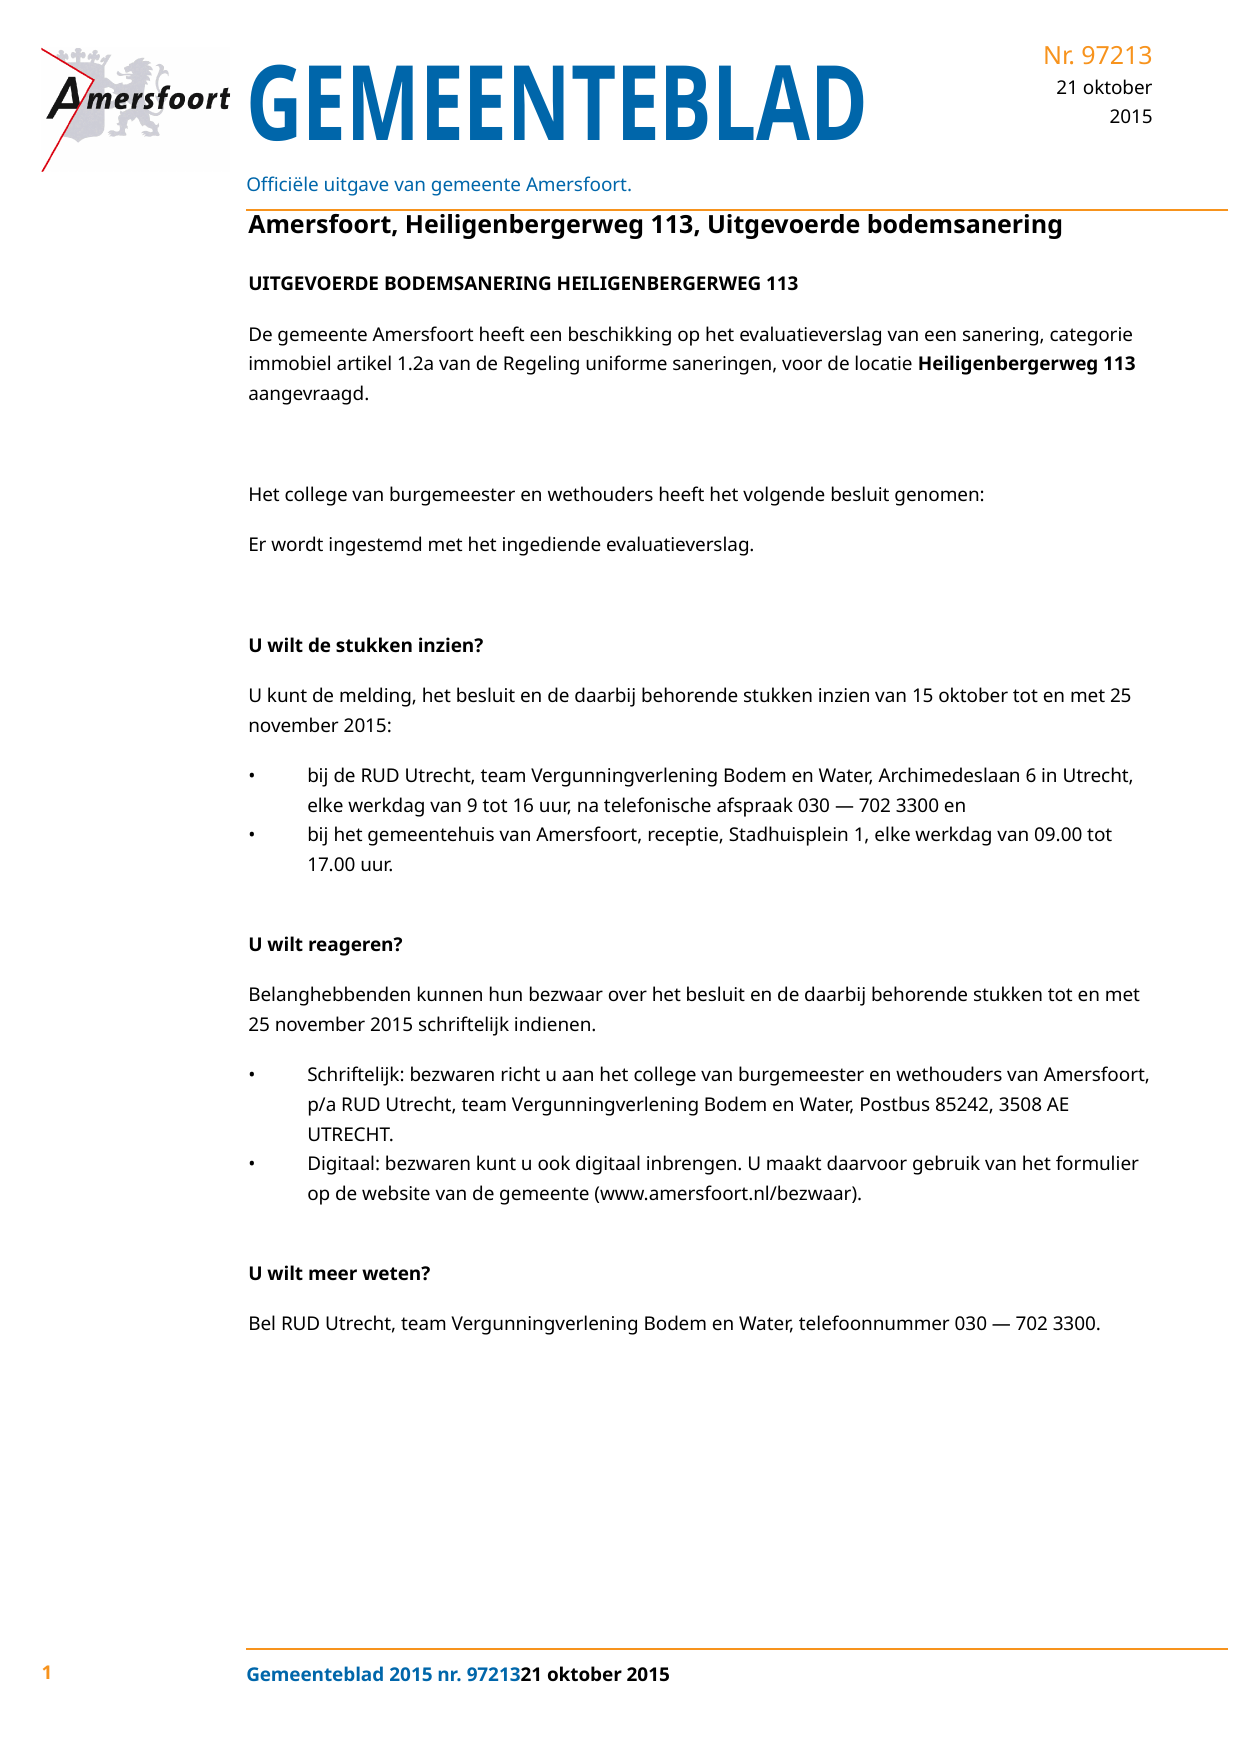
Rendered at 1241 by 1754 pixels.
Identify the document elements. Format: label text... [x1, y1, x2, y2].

picture [41, 47, 231, 172]
text UITGEVOERDE BODEMSANERING HEILIGENBERGERWEG 113 [248, 270, 1152, 296]
text Het college van burgemeester en wethouders heeft het volgende besluit genomen: [248, 481, 1152, 506]
text Amersfoort, Heiligenbergerweg 113, Uitgevoerde bodemsanering [248, 211, 1152, 241]
text U wilt de stukken inzien? [248, 632, 1152, 658]
text U wilt reageren? [248, 931, 1152, 957]
list bij de RUD Utrecht, team Vergunningverlening Bodem en Water, Archimedeslaan 6 in Utrecht, elke werkdag van 9 tot 16 uur, na telefonische afspraak 030 — 702 3300 en [248, 762, 1152, 818]
list Digitaal: bezwaren kunt u ook digitaal inbrengen. U maakt daarvoor gebruik van het formulier op de website van de gemeente (www.amersfoort.nl/bezwaar). [248, 1150, 1152, 1206]
text U wilt meer weten? [248, 1260, 1152, 1286]
text Belanghebbenden kunnen hun bezwaar over het besluit en de daarbij behorende stukken tot en met 25 november 2015 schriftelijk indienen. [248, 982, 1152, 1037]
text Er wordt ingestemd met het ingediende evaluatieverslag. [248, 531, 1152, 557]
list bij het gemeentehuis van Amersfoort, receptie, Stadhuisplein 1, elke werkdag van 09.00 tot 17.00 uur. [248, 822, 1152, 877]
text De gemeente Amersfoort heeft een beschikking op het evaluatieverslag van een sanering, categorie immobiel artikel 1.2a van de Regeling uniforme saneringen, voor de locatie Heiligenbergerweg 113 aangevraagd. [248, 321, 1152, 406]
text Bel RUD Utrecht, team Vergunningverlening Bodem en Water, telefoonnummer 030 — 702 3300. [248, 1310, 1152, 1336]
list Schriftelijk: bezwaren richt u aan het college van burgemeester en wethouders van Amersfoort, p/a RUD Utrecht, team Vergunningverlening Bodem en Water, Postbus 85242, 3508 AE UTRECHT. [248, 1062, 1152, 1146]
text U kunt de melding, het besluit en de daarbij behorende stukken inzien van 15 oktober tot en met 25 november 2015: [248, 682, 1152, 738]
